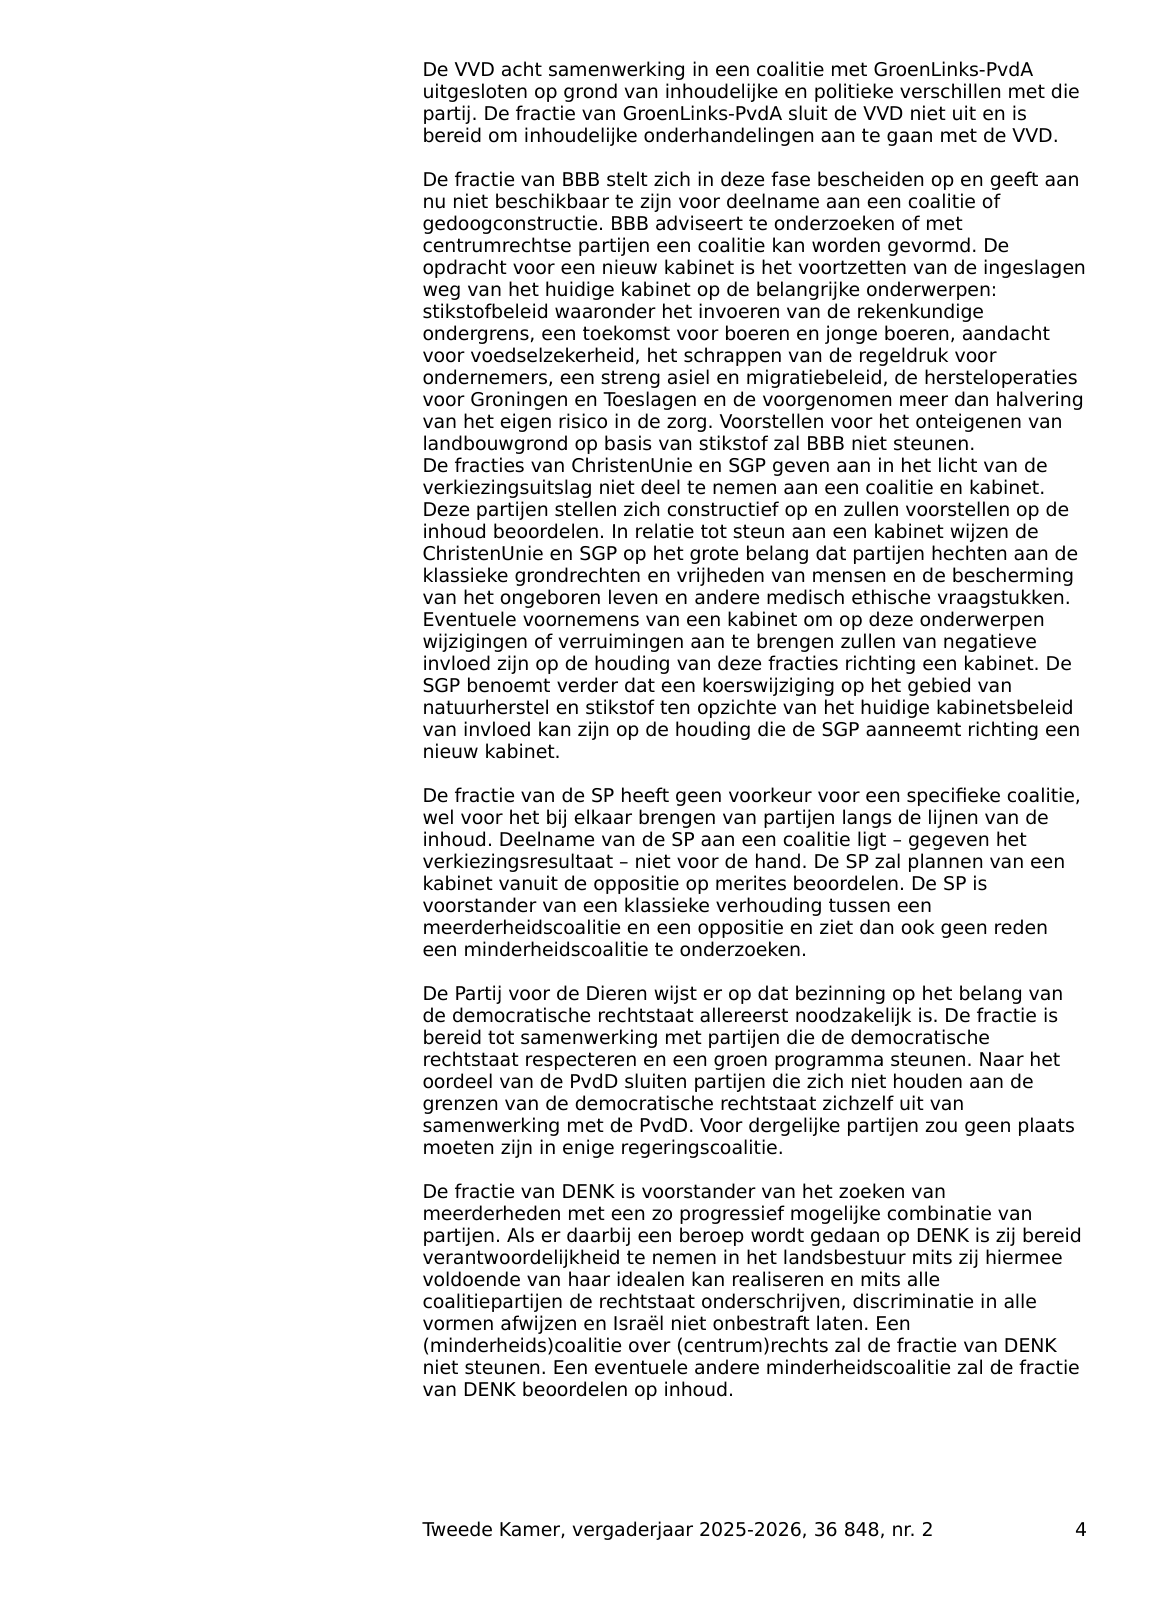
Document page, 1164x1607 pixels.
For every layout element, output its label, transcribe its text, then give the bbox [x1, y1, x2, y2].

text De fracties van ChristenUnie en SGP geven aan in het licht van de verkiezingsuitslag niet deel te nemen aan een coalitie en kabinet. Deze partijen stellen zich constructief op en zullen voorstellen op de inhoud beoordelen. In relatie tot steun aan een kabinet wijzen de ChristenUnie en SGP op het grote belang dat partijen hechten aan de klassieke grondrechten en vrijheden van mensen en de bescherming van het ongeboren leven en andere medisch ethische vraagstukken. Eventuele voornemens van een kabinet om op deze onderwerpen wijzigingen of verruimingen aan te brengen zullen van negatieve invloed zijn op de houding van deze fracties richting een kabinet. De SGP benoemt verder dat een koerswijziging op het gebied van natuurherstel en stikstof ten opzichte van het huidige kabinetsbeleid van invloed kan zijn op de houding die de SGP aanneemt richting een nieuw kabinet. [422, 455, 1087, 763]
text De fractie van BBB stelt zich in deze fase bescheiden op en geeft aan nu niet beschikbaar te zijn voor deelname aan een coalitie of gedoogconstructie. BBB adviseert te onderzoeken of met centrumrechtse partijen een coalitie kan worden gevormd. De opdracht voor een nieuw kabinet is het voortzetten van de ingeslagen weg van het huidige kabinet op de belangrijke onderwerpen: stikstofbeleid waaronder het invoeren van de rekenkundige ondergrens, een toekomst voor boeren en jonge boeren, aandacht voor voedselzekerheid, het schrappen van de regeldruk voor ondernemers, een streng asiel en migratiebeleid, de hersteloperaties voor Groningen en Toeslagen en de voorgenomen meer dan halvering van het eigen risico in de zorg. Voorstellen voor het onteigenen van landbouwgrond op basis van stikstof zal BBB niet steunen. [422, 169, 1087, 455]
text De fractie van de SP heeft geen voorkeur voor een specifieke coalitie, wel voor het bij elkaar brengen van partijen langs de lijnen van de inhoud. Deelname van de SP aan een coalitie ligt – gegeven het verkiezingsresultaat – niet voor de hand. De SP zal plannen van een kabinet vanuit de oppositie op merites beoordelen. De SP is voorstander van een klassieke verhouding tussen een meerderheidscoalitie en een oppositie en ziet dan ook geen reden een minderheidscoalitie te onderzoeken. [422, 785, 1087, 961]
text De fractie van DENK is voorstander van het zoeken van meerderheden met een zo progressief mogelijke combinatie van partijen. Als er daarbij een beroep wordt gedaan op DENK is zij bereid verantwoordelijkheid te nemen in het landsbestuur mits zij hiermee voldoende van haar idealen kan realiseren en mits alle coalitiepartijen de rechtstaat onderschrijven, discriminatie in alle vormen afwijzen en Israël niet onbestraft laten. Een (minderheids)coalitie over (centrum)rechts zal de fractie van DENK niet steunen. Een eventuele andere minderheidscoalitie zal de fractie van DENK beoordelen op inhoud. [422, 1181, 1087, 1401]
text De Partij voor de Dieren wijst er op dat bezinning op het belang van de democratische rechtstaat allereerst noodzakelijk is. De fractie is bereid tot samenwerking met partijen die de democratische rechtstaat respecteren en een groen programma steunen. Naar het oordeel van de PvdD sluiten partijen die zich niet houden aan de grenzen van de democratische rechtstaat zichzelf uit van samenwerking met de PvdD. Voor dergelijke partijen zou geen plaats moeten zijn in enige regeringscoalitie. [422, 983, 1087, 1159]
text De VVD acht samenwerking in een coalitie met GroenLinks-PvdA uitgesloten op grond van inhoudelijke en politieke verschillen met die partij. De fractie van GroenLinks-PvdA sluit de VVD niet uit en is bereid om inhoudelijke onderhandelingen aan te gaan met de VVD. [422, 59, 1087, 147]
